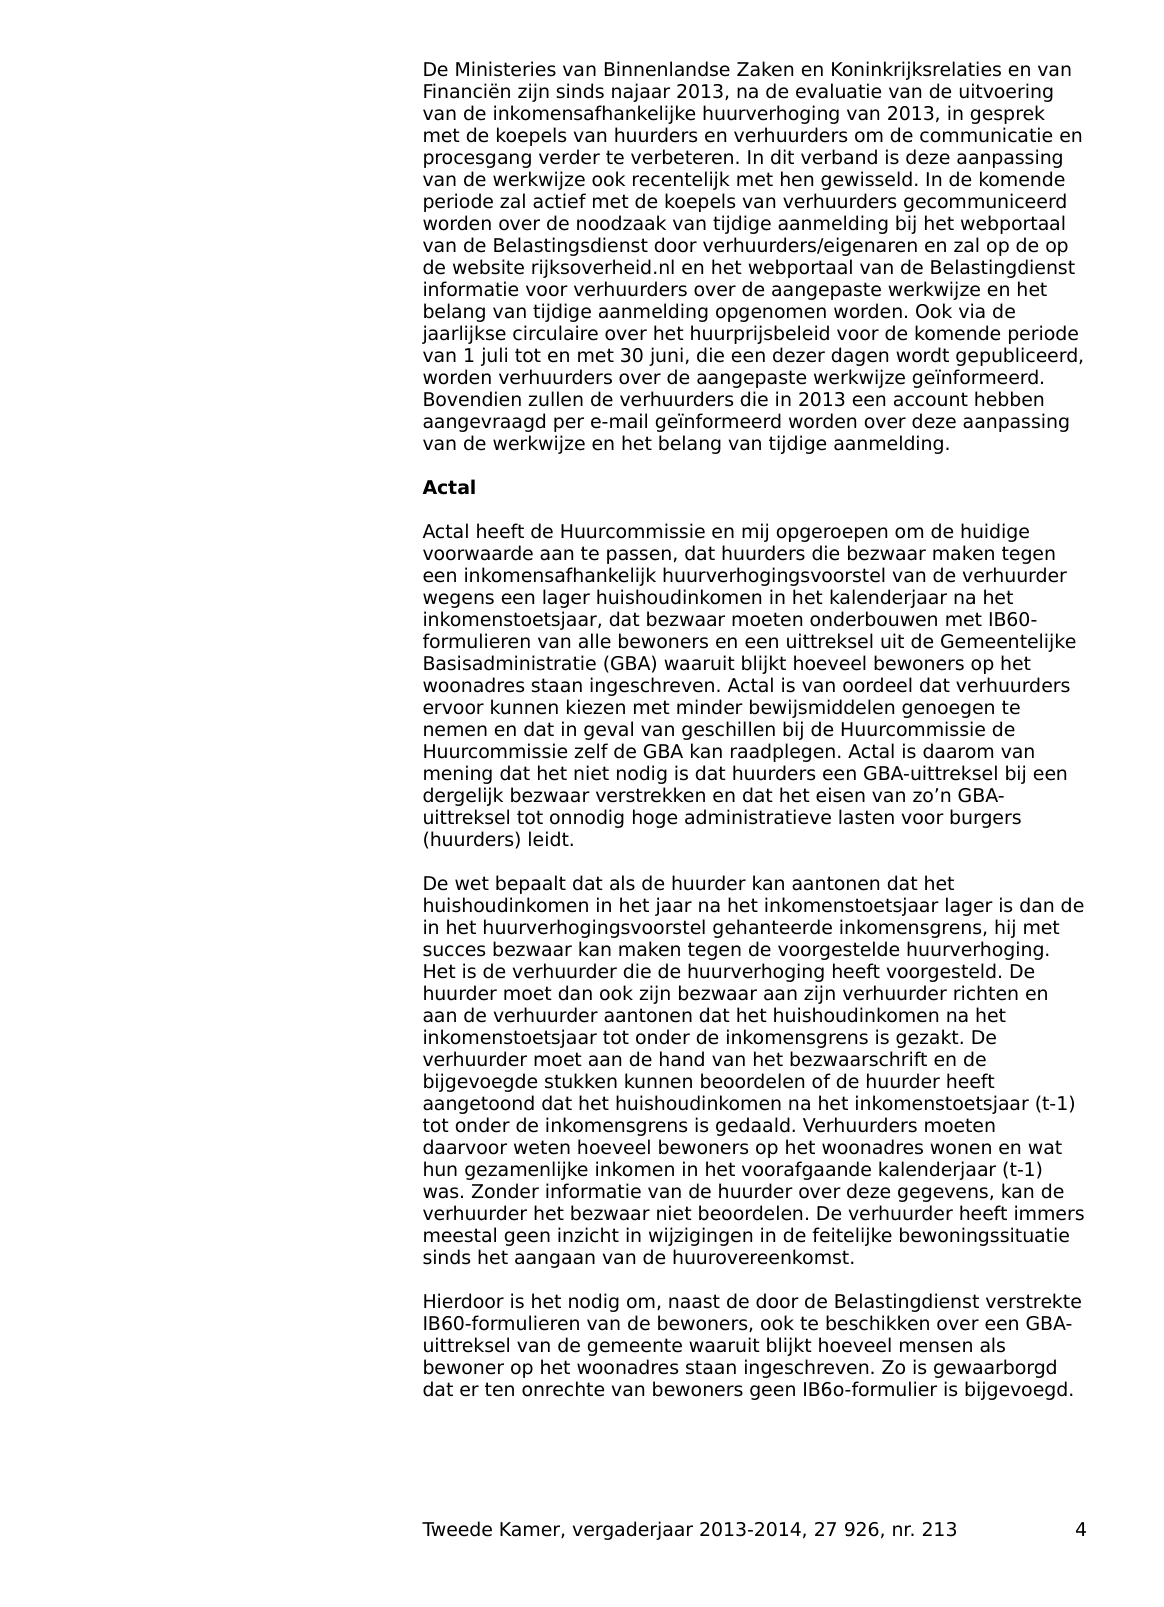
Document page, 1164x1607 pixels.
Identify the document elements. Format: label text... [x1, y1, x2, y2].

text Het is de verhuurder die de huurverhoging heeft voorgesteld. De huurder moet dan ook zijn bezwaar aan zijn verhuurder richten en aan de verhuurder aantonen dat het huishoudinkomen na het inkomenstoetsjaar tot onder de inkomensgrens is gezakt. De verhuurder moet aan de hand van het bezwaarschrift en de bijgevoegde stukken kunnen beoordelen of de huurder heeft aangetoond dat het huishoudinkomen na het inkomenstoetsjaar (t-1) tot onder de inkomensgrens is gedaald. Verhuurders moeten daarvoor weten hoeveel bewoners op het woonadres wonen en wat hun gezamenlijke inkomen in het voorafgaande kalenderjaar (t-1) was. Zonder informatie van de huurder over deze gegevens, kan de verhuurder het bezwaar niet beoordelen. De verhuurder heeft immers meestal geen inzicht in wijzigingen in de feitelijke bewoningssituatie sinds het aangaan van de huurovereenkomst. [422, 961, 1087, 1268]
text Actal heeft de Huurcommissie en mij opgeroepen om de huidige voorwaarde aan te passen, dat huurders die bezwaar maken tegen een inkomensafhankelijk huurverhogingsvoorstel van de verhuurder wegens een lager huishoudinkomen in het kalenderjaar na het inkomenstoetsjaar, dat bezwaar moeten onderbouwen met IB60-formulieren van alle bewoners en een uittreksel uit de Gemeentelijke Basisadministratie (GBA) waaruit blijkt hoeveel bewoners op het woonadres staan ingeschreven. Actal is van oordeel dat verhuurders ervoor kunnen kiezen met minder bewijsmiddelen genoegen te nemen en dat in geval van geschillen bij de Huurcommissie de Huurcommissie zelf de GBA kan raadplegen. Actal is daarom van mening dat het niet nodig is dat huurders een GBA-uittreksel bij een dergelijk bezwaar verstrekken en dat het eisen van zo’n GBA-uittreksel tot onnodig hoge administratieve lasten voor burgers (huurders) leidt. [422, 521, 1087, 851]
text De wet bepaalt dat als de huurder kan aantonen dat het huishoudinkomen in het jaar na het inkomenstoetsjaar lager is dan de in het huurverhogingsvoorstel gehanteerde inkomensgrens, hij met succes bezwaar kan maken tegen de voorgestelde huurverhoging. [422, 873, 1087, 961]
subtitle Actal [422, 477, 1087, 499]
text Hierdoor is het nodig om, naast de door de Belastingdienst verstrekte IB60-formulieren van de bewoners, ook te beschikken over een GBA-uittreksel van de gemeente waaruit blijkt hoeveel mensen als bewoner op het woonadres staan ingeschreven. Zo is gewaarborgd dat er ten onrechte van bewoners geen IB6o-formulier is bijgevoegd. [422, 1291, 1087, 1401]
text De Ministeries van Binnenlandse Zaken en Koninkrijksrelaties en van Financiën zijn sinds najaar 2013, na de evaluatie van de uitvoering van de inkomensafhankelijke huurverhoging van 2013, in gesprek met de koepels van huurders en verhuurders om de communicatie en procesgang verder te verbeteren. In dit verband is deze aanpassing van de werkwijze ook recentelijk met hen gewisseld. In de komende periode zal actief met de koepels van verhuurders gecommuniceerd worden over de noodzaak van tijdige aanmelding bij het webportaal van de Belastingsdienst door verhuurders/eigenaren en zal op de op de website rijksoverheid.nl en het webportaal van de Belastingdienst informatie voor verhuurders over de aangepaste werkwijze en het belang van tijdige aanmelding opgenomen worden. Ook via de jaarlijkse circulaire over het huurprijsbeleid voor de komende periode van 1 juli tot en met 30 juni, die een dezer dagen wordt gepubliceerd, worden verhuurders over de aangepaste werkwijze geïnformeerd. Bovendien zullen de verhuurders die in 2013 een account hebben aangevraagd per e-mail geïnformeerd worden over deze aanpassing van de werkwijze en het belang van tijdige aanmelding. [422, 59, 1087, 455]
